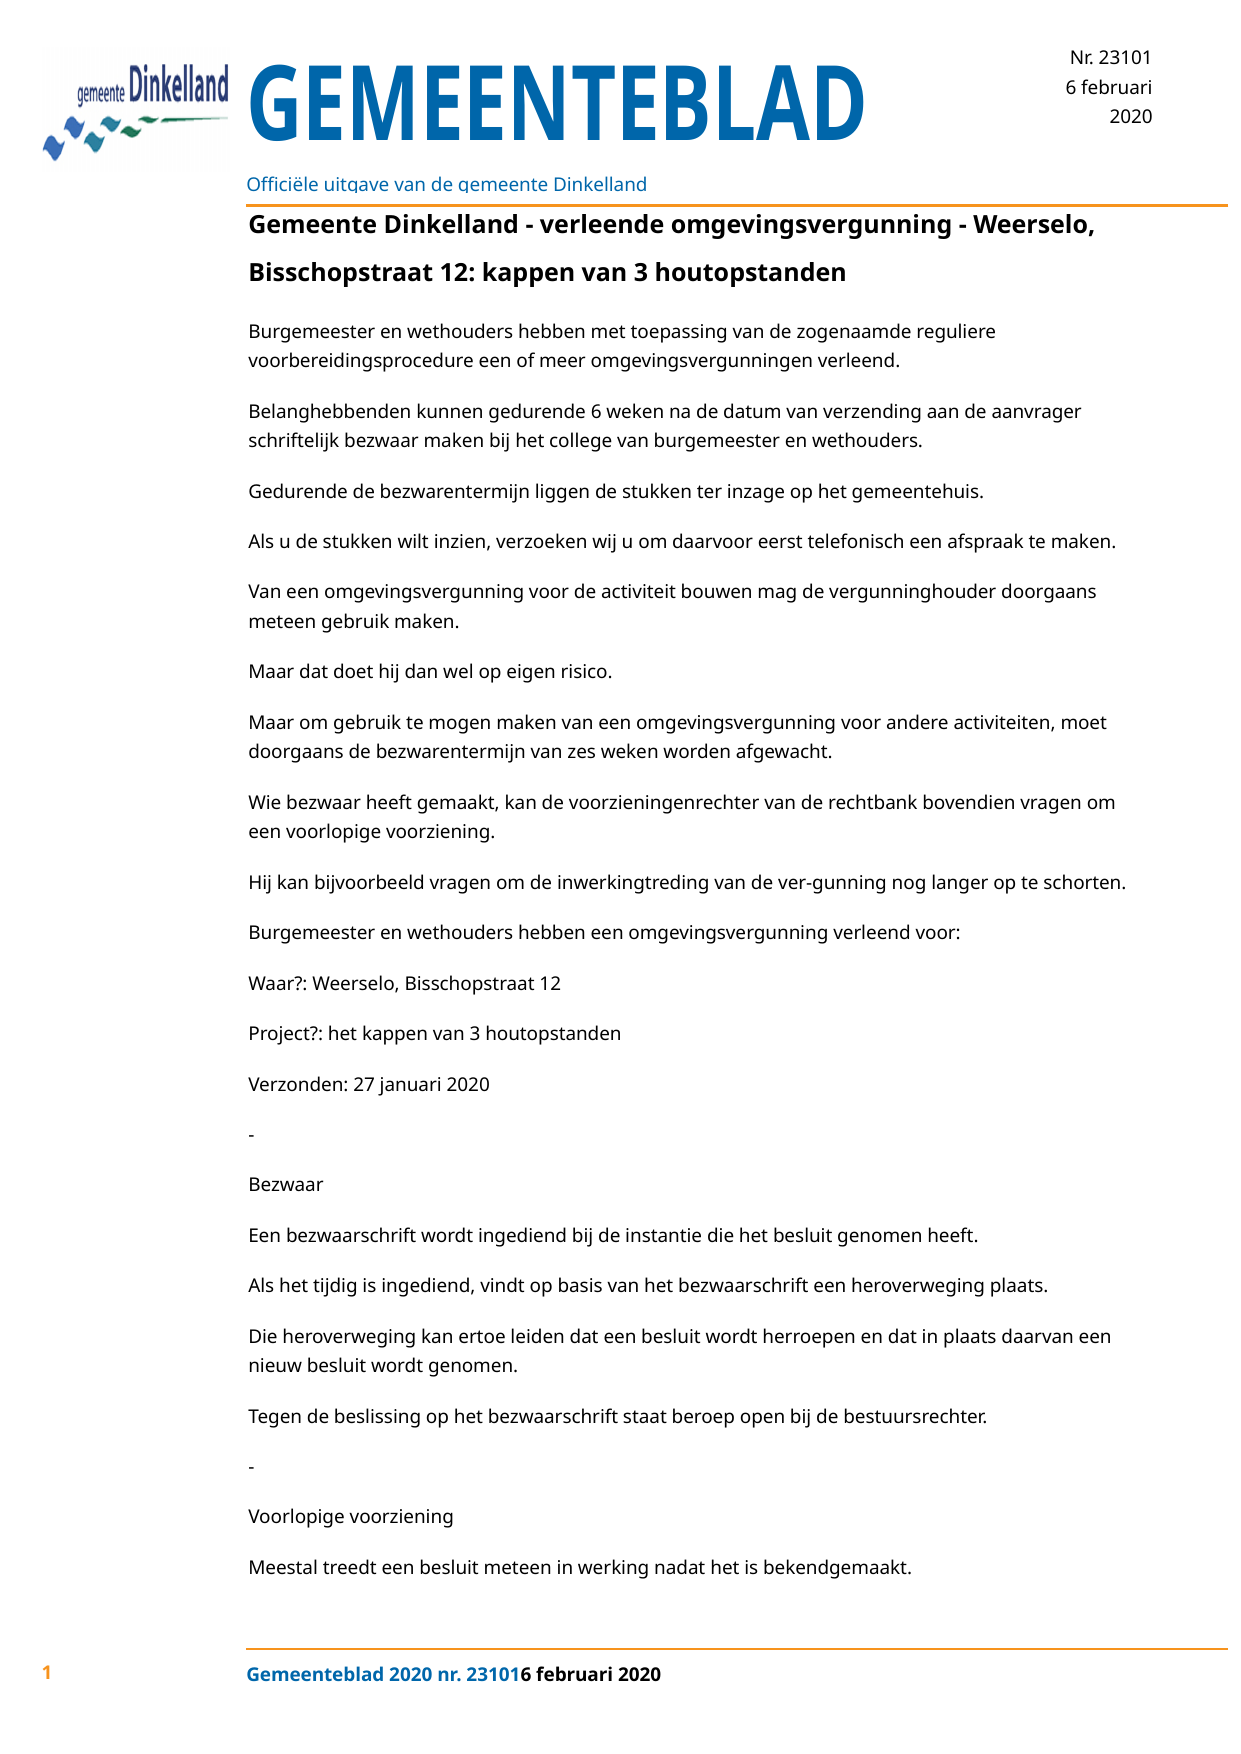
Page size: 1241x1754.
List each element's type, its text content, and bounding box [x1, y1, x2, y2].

text Tegen de beslissing op het bezwaarschrift staat beroep open bij de bestuursrechter. [248, 1403, 1152, 1429]
text Wie bezwaar heeft gemaakt, kan de voorzieningenrechter van de rechtbank bovendien vragen om een voorlopige voorziening. [248, 789, 1152, 844]
text Meestal treedt een besluit meteen in werking nadat het is bekendgemaakt. [248, 1554, 1152, 1580]
text Die heroverweging kan ertoe leiden dat een besluit wordt herroepen en dat in plaats daarvan een nieuw besluit wordt genomen. [248, 1323, 1152, 1378]
text Burgemeester en wethouders hebben met toepassing van de zogenaamde reguliere voorbereidingsprocedure een of meer omgevingsvergunningen verleend. [248, 318, 1152, 373]
text Bezwaar [248, 1172, 1152, 1197]
picture [41, 47, 231, 172]
text Maar dat doet hij dan wel op eigen risico. [248, 659, 1152, 684]
text Een bezwaarschrift wordt ingediend bij de instantie die het besluit genomen heeft. [248, 1222, 1152, 1248]
text Als het tijdig is ingediend, vindt op basis van het bezwaarschrift een heroverweging plaats. [248, 1272, 1152, 1298]
text Burgemeester en wethouders hebben een omgevingsvergunning verleend voor: [248, 919, 1152, 945]
text - [248, 1121, 1152, 1147]
text Belanghebbenden kunnen gedurende 6 weken na de datum van verzending aan de aanvrager schriftelijk bezwaar maken bij het college van burgemeester en wethouders. [248, 398, 1152, 453]
text Voorlopige voorziening [248, 1504, 1152, 1529]
text Gemeente Dinkelland - verleende omgevingsvergunning - Weerselo, Bisschopstraat 12: kappen van 3 houtopstanden [248, 207, 1152, 288]
text Maar om gebruik te mogen maken van een omgevingsvergunning voor andere activiteiten, moet doorgaans de bezwarentermijn van zes weken worden afgewacht. [248, 709, 1152, 764]
text Gedurende de bezwarentermijn liggen de stukken ter inzage op het gemeentehuis. [248, 478, 1152, 504]
text Hij kan bijvoorbeeld vragen om de inwerkingtreding van de ver-gunning nog langer op te schorten. [248, 869, 1152, 895]
text Project?: het kappen van 3 houtopstanden [248, 1020, 1152, 1046]
text Waar?: Weerselo, Bisschopstraat 12 [248, 970, 1152, 996]
text - [248, 1453, 1152, 1479]
text Verzonden: 27 januari 2020 [248, 1071, 1152, 1097]
text Als u de stukken wilt inzien, verzoeken wij u om daarvoor eerst telefonisch een afspraak te maken. [248, 528, 1152, 554]
text Van een omgevingsvergunning voor de activiteit bouwen mag de vergunninghouder doorgaans meteen gebruik maken. [248, 579, 1152, 634]
